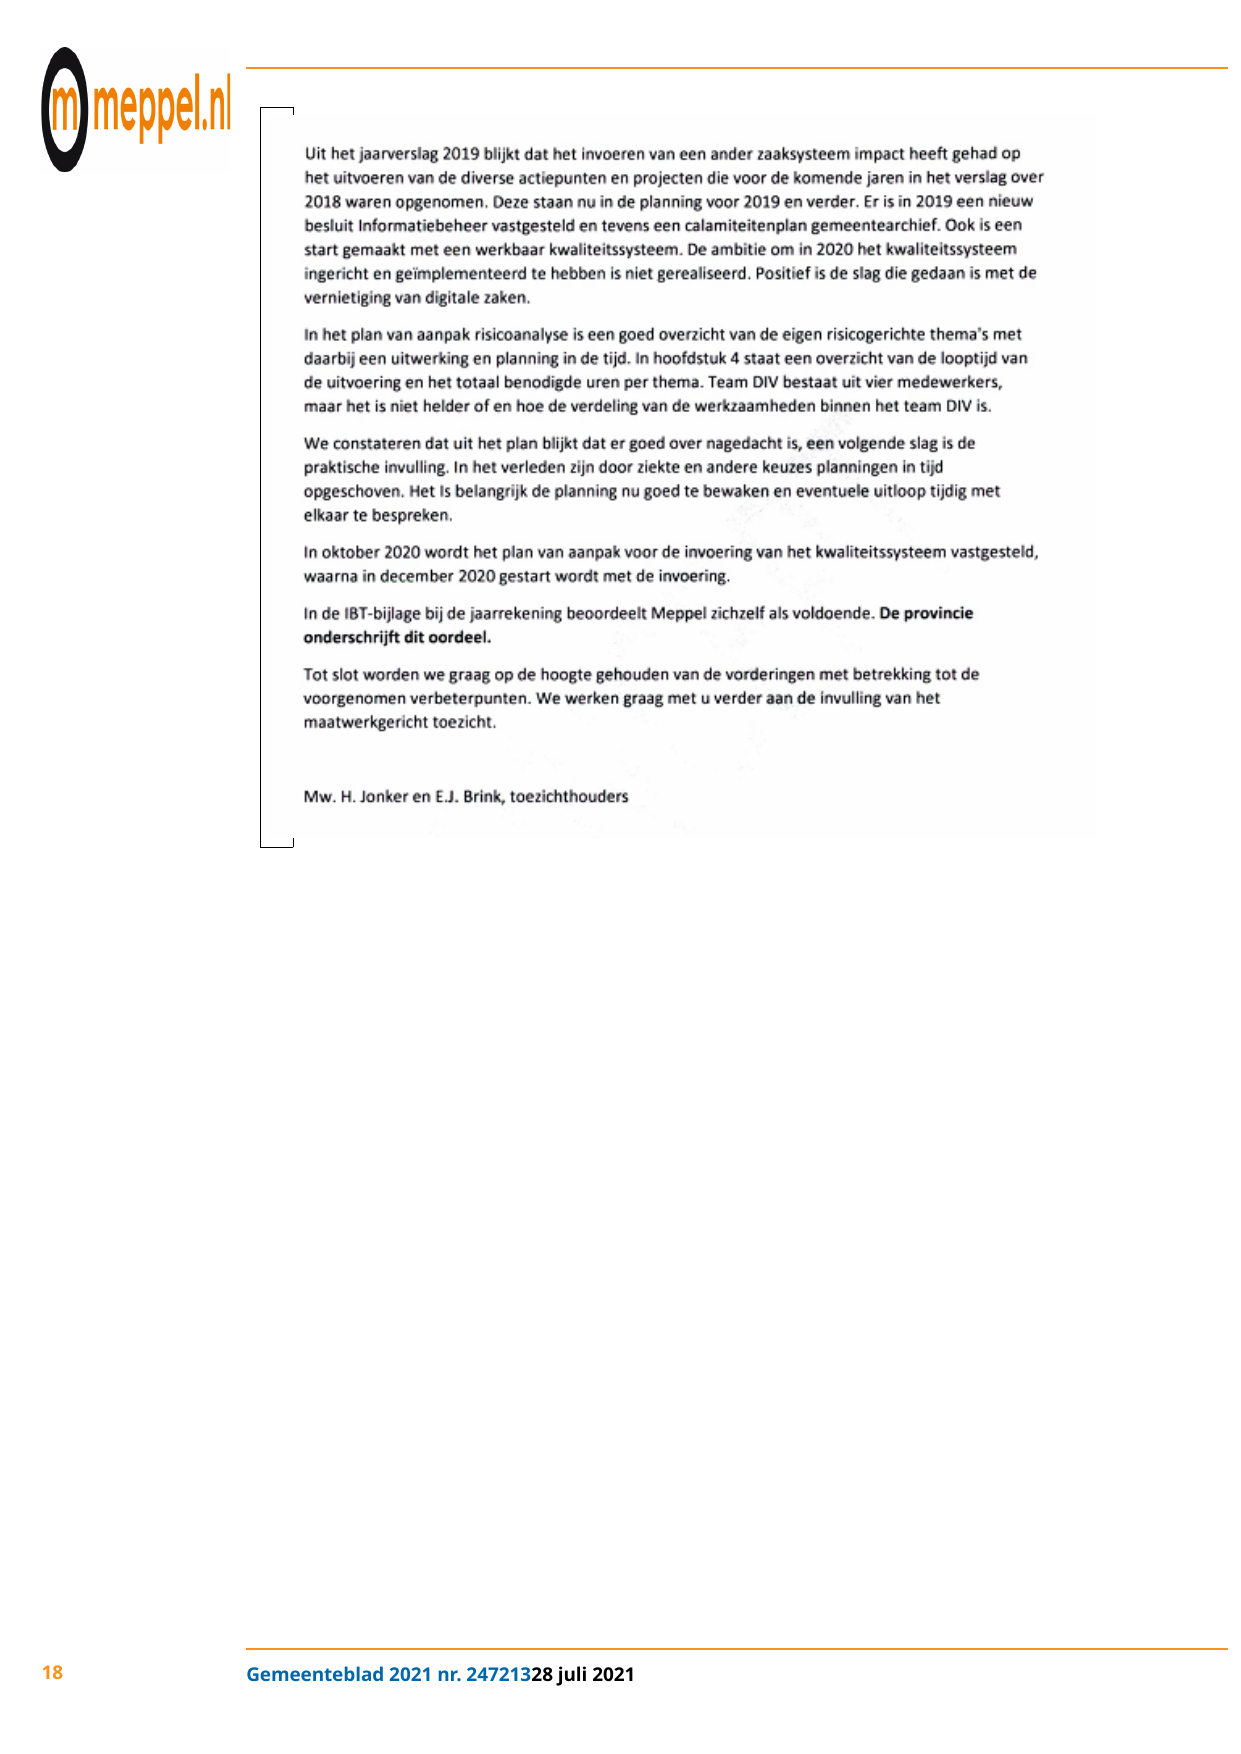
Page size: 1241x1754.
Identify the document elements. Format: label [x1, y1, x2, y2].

picture [268, 115, 1096, 838]
picture [41, 47, 231, 172]
